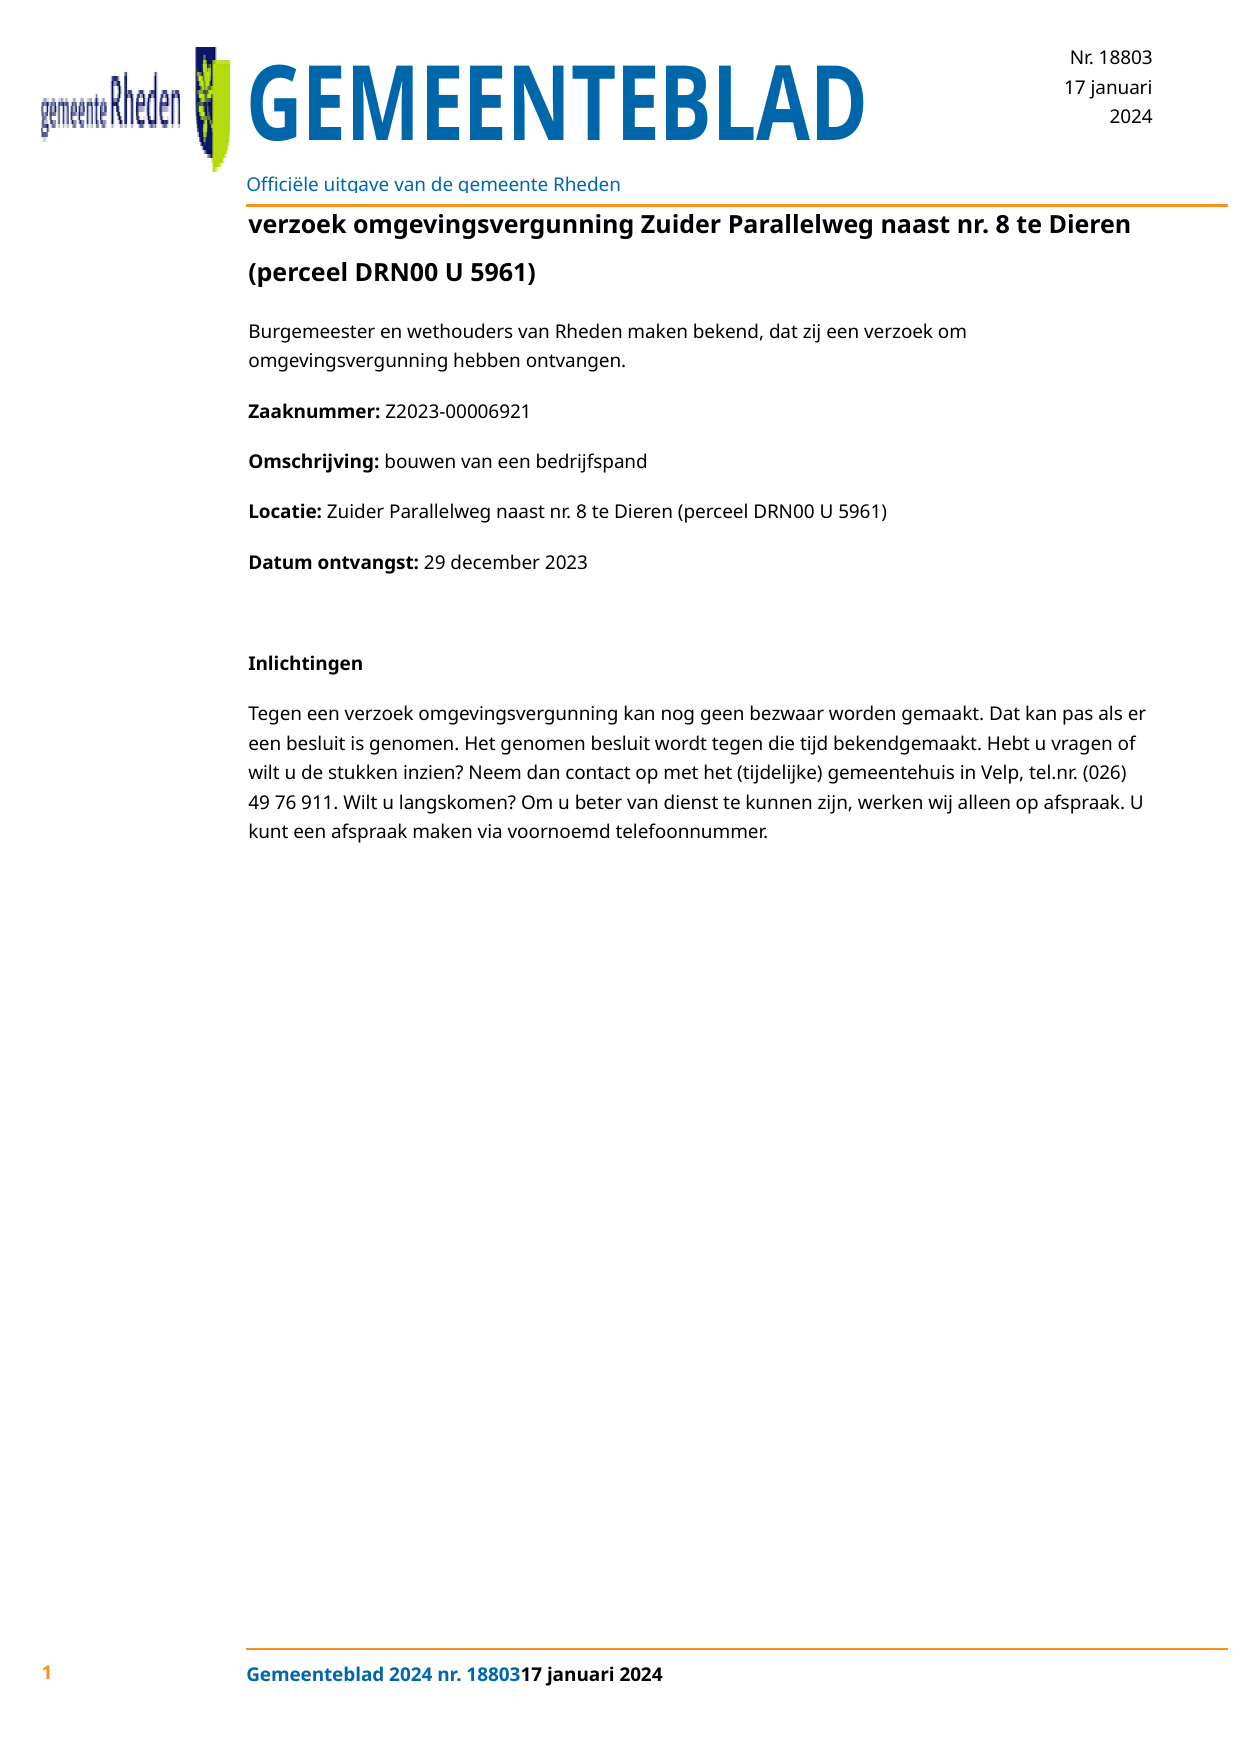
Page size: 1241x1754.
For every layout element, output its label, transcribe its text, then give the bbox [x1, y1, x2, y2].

text Locatie: Zuider Parallelweg naast nr. 8 te Dieren (perceel DRN00 U 5961) [248, 499, 1152, 524]
picture [41, 47, 231, 172]
text Inlichtingen [248, 650, 1152, 676]
text verzoek omgevingsvergunning Zuider Parallelweg naast nr. 8 te Dieren (perceel DRN00 U 5961) [248, 207, 1152, 288]
text Omschrijving: bouwen van een bedrijfspand [248, 448, 1152, 474]
text Zaaknummer: Z2023-00006921 [248, 398, 1152, 424]
text Burgemeester en wethouders van Rheden maken bekend, dat zij een verzoek om omgevingsvergunning hebben ontvangen. [248, 318, 1152, 373]
text Tegen een verzoek omgevingsvergunning kan nog geen bezwaar worden gemaakt. Dat kan pas als er een besluit is genomen. Het genomen besluit wordt tegen die tijd bekendgemaakt. Hebt u vragen of wilt u de stukken inzien? Neem dan contact op met het (tijdelijke) gemeentehuis in Velp, tel.nr. (026) 49 76 911. Wilt u langskomen? Om u beter van dienst te kunnen zijn, werken wij alleen op afspraak. U kunt een afspraak maken via voornoemd telefoonnummer. [248, 700, 1152, 844]
text Datum ontvangst: 29 december 2023 [248, 549, 1152, 575]
